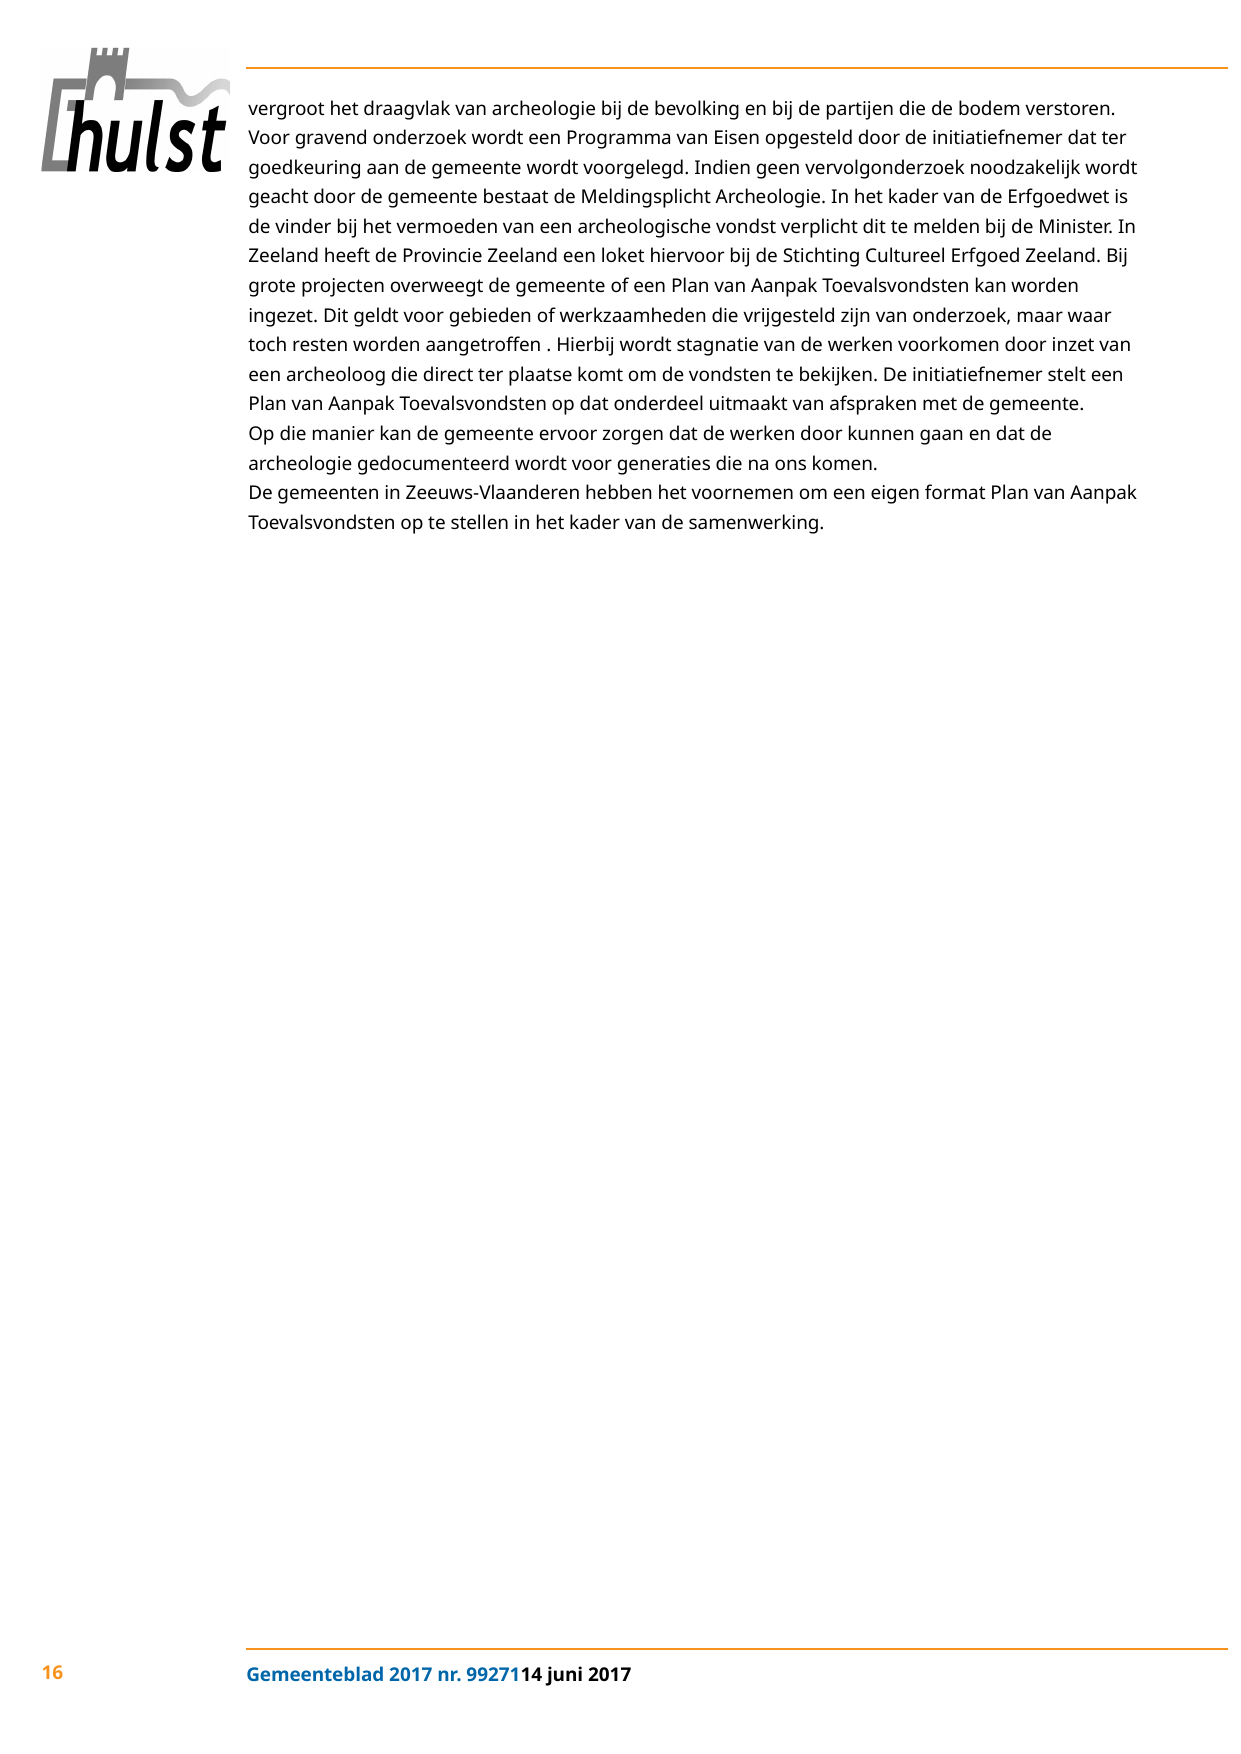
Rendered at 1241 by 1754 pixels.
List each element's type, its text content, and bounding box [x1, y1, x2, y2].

text De gemeenten in Zeeuws-Vlaanderen hebben het voornemen om een eigen format Plan van Aanpak Toevalsvondsten op te stellen in het kader van de samenwerking. [248, 479, 1152, 535]
text vergroot het draagvlak van archeologie bij de bevolking en bij de partijen die de bodem verstoren. [248, 95, 1152, 121]
text Op die manier kan de gemeente ervoor zorgen dat de werken door kunnen gaan en dat de archeologie gedocumenteerd wordt voor generaties die na ons komen. [248, 420, 1152, 476]
picture [41, 47, 231, 172]
text Voor gravend onderzoek wordt een Programma van Eisen opgesteld door de initiatiefnemer dat ter goedkeuring aan de gemeente wordt voorgelegd. Indien geen vervolgonderzoek noodzakelijk wordt geacht door de gemeente bestaat de Meldingsplicht Archeologie. In het kader van de Erfgoedwet is de vinder bij het vermoeden van een archeologische vondst verplicht dit te melden bij de Minister. In Zeeland heeft de Provincie Zeeland een loket hiervoor bij de Stichting Cultureel Erfgoed Zeeland. Bij grote projecten overweegt de gemeente of een Plan van Aanpak Toevalsvondsten kan worden ingezet. Dit geldt voor gebieden of werkzaamheden die vrijgesteld zijn van onderzoek, maar waar toch resten worden aangetroffen . Hierbij wordt stagnatie van de werken voorkomen door inzet van een archeoloog die direct ter plaatse komt om de vondsten te bekijken. De initiatiefnemer stelt een Plan van Aanpak Toevalsvondsten op dat onderdeel uitmaakt van afspraken met de gemeente. [248, 124, 1152, 416]
